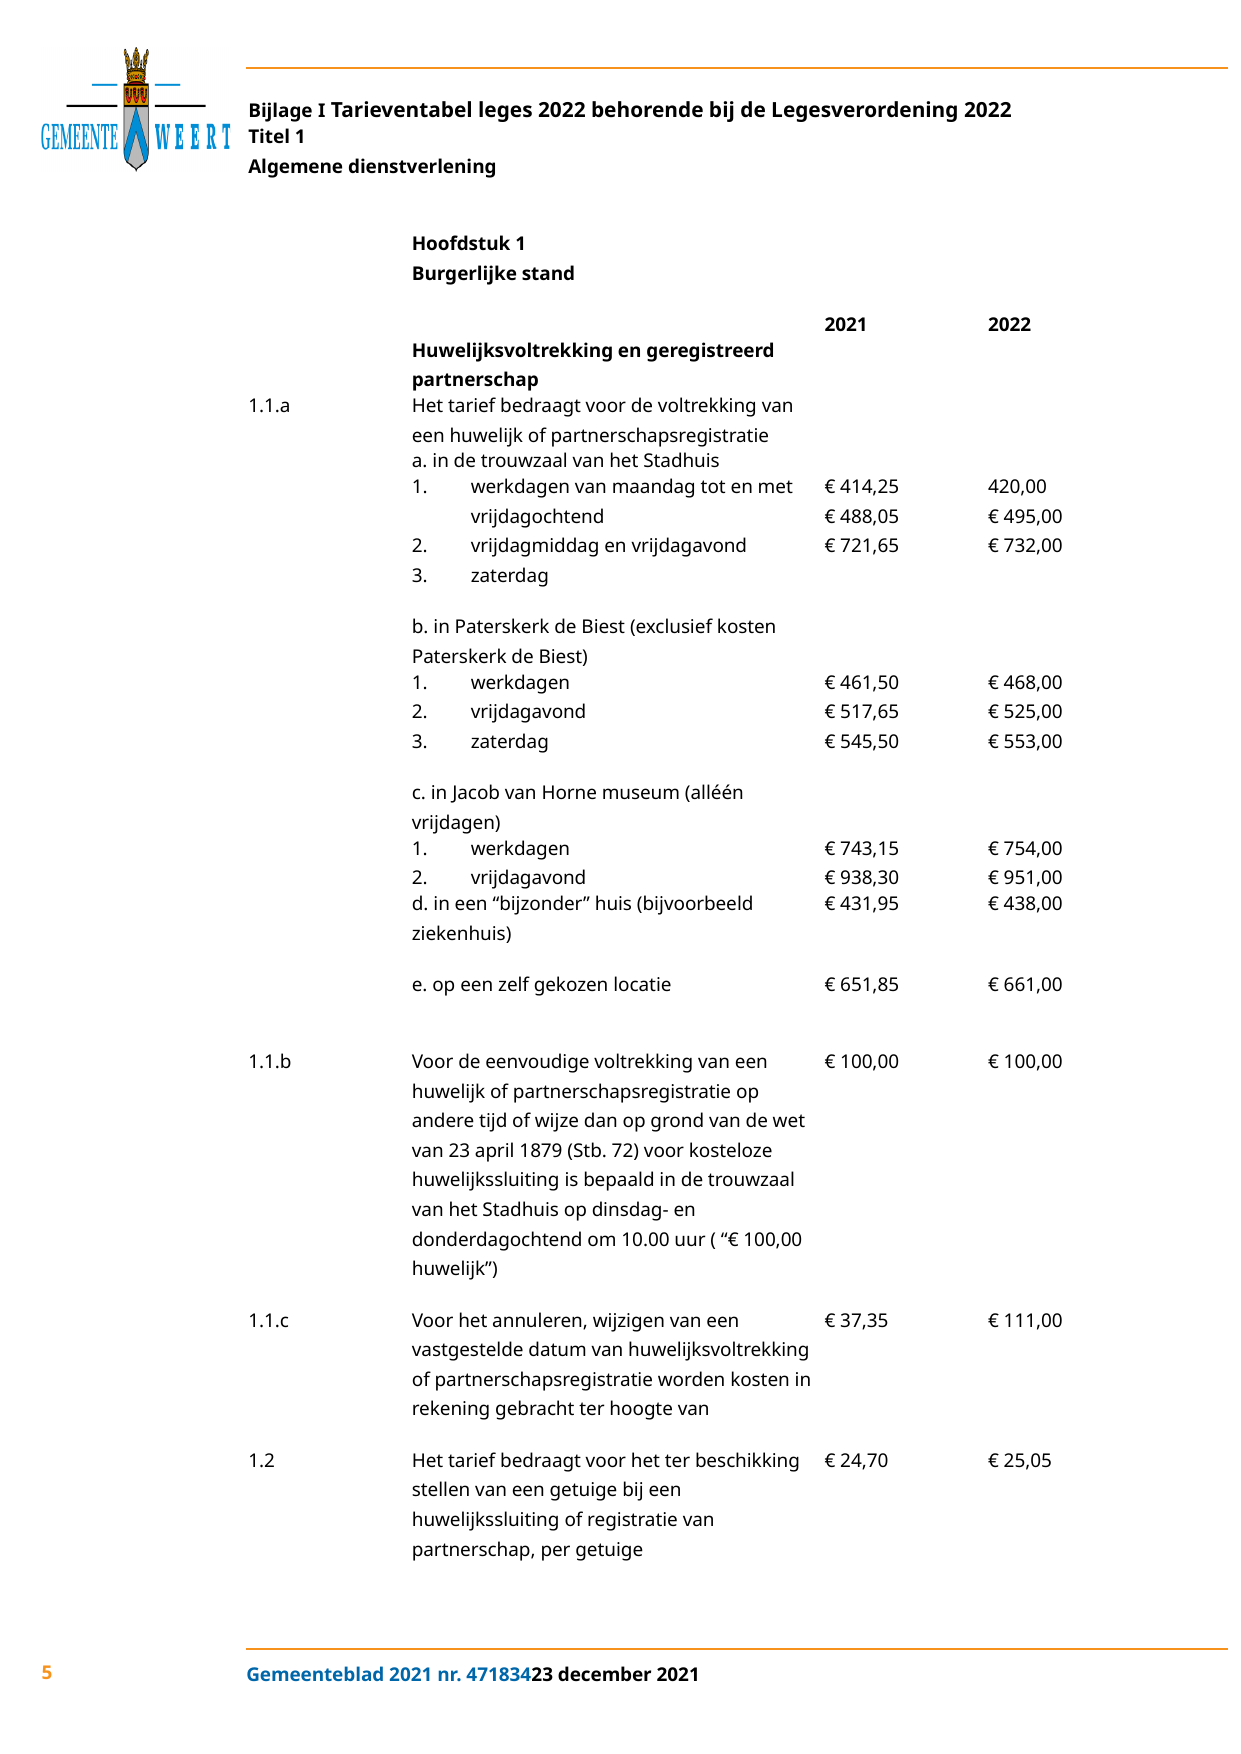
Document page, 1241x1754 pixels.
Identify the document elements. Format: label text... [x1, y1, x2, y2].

table_cell [248, 311, 412, 337]
table_cell [248, 754, 412, 779]
table_cell € 24,70 [824, 1447, 988, 1562]
table_cell [248, 945, 412, 971]
table_cell 2021 [824, 311, 988, 337]
table_cell € 100,00 [988, 1048, 1152, 1281]
table_cell 1.2 [248, 1447, 412, 1562]
table_cell [412, 1421, 824, 1447]
table_cell Huwelijksvoltrekking en geregistreerd partnerschap [412, 337, 824, 392]
table_cell Het tarief bedraagt voor het ter beschikking stellen van een getuige bij een huwelijkssluiting of registratie van partnerschap, per getuige [412, 1447, 824, 1562]
table_cell € 25,05 [988, 1447, 1152, 1562]
table_cell [988, 392, 1152, 448]
table_cell [824, 286, 988, 311]
table_cell [988, 997, 1152, 1023]
table_cell [248, 780, 412, 835]
table_cell werkdagen vrijdagavond [412, 835, 824, 890]
table_cell [248, 614, 412, 669]
table_cell [248, 1421, 412, 1447]
table_cell [988, 1023, 1152, 1048]
table_cell [248, 448, 412, 473]
table_cell [988, 780, 1152, 835]
table_cell € 414,25 € 488,05 € 721,65 [824, 473, 988, 588]
table_cell e. op een zelf gekozen locatie [412, 971, 824, 997]
text Bijlage I Tarieventabel leges 2022 behorende bij de Legesverordening 2022 [248, 95, 1152, 123]
table_cell Voor het annuleren, wijzigen van een vastgestelde datum van huwelijksvoltrekking of partnerschapsregistratie worden kosten in rekening gebracht ter hoogte van [412, 1307, 824, 1421]
table_cell [412, 945, 824, 971]
table_cell d. in een “bijzonder” huis (bijvoorbeeld ziekenhuis) [412, 890, 824, 945]
table_cell [248, 1023, 412, 1048]
table_cell € 100,00 [824, 1048, 988, 1281]
table_cell [412, 286, 824, 311]
table_cell [248, 205, 412, 230]
table_cell 1.1.a [248, 392, 412, 448]
table_cell € 37,35 [824, 1307, 988, 1421]
table_cell € 438,00 [988, 890, 1152, 945]
table_cell [248, 1562, 412, 1587]
table_cell € 468,00 € 525,00 € 553,00 [988, 669, 1152, 754]
table_cell € 651,85 [824, 971, 988, 997]
table_cell 420,00 € 495,00 € 732,00 [988, 473, 1152, 588]
table_cell [248, 1281, 412, 1307]
table_cell werkdagen van maandag tot en met vrijdagochtend vrijdagmiddag en vrijdagavond zaterdag [412, 473, 824, 588]
table_cell [988, 614, 1152, 669]
table_cell [248, 890, 412, 945]
table_cell [988, 754, 1152, 779]
table_cell [248, 588, 412, 613]
table_cell Voor de eenvoudige voltrekking van een huwelijk of partnerschapsregistratie op andere tijd of wijze dan op grond van de wet van 23 april 1879 (Stb. 72) voor kosteloze huwelijkssluiting is bepaald in de trouwzaal van het Stadhuis op dinsdag- en donderdagochtend om 10.00 uur ( “€ 100,00 huwelijk”) [412, 1048, 824, 1281]
table_cell [248, 179, 412, 204]
table_cell [988, 1281, 1152, 1307]
table_cell [248, 337, 412, 392]
table_cell [824, 1281, 988, 1307]
table_cell [824, 754, 988, 779]
table_cell [248, 835, 412, 890]
table_cell [824, 230, 988, 286]
table_cell [824, 588, 988, 613]
table_cell [988, 588, 1152, 613]
table_cell [412, 588, 824, 613]
table_cell [824, 392, 988, 448]
table_cell [412, 754, 824, 779]
table_cell [248, 286, 412, 311]
table_cell [824, 179, 988, 204]
table_cell [988, 1562, 1152, 1587]
table_cell 1.1.b [248, 1048, 412, 1281]
table_cell [824, 205, 988, 230]
table_cell [412, 997, 824, 1023]
table_cell [824, 997, 988, 1023]
table_cell [824, 1421, 988, 1447]
table_cell a. in de trouwzaal van het Stadhuis [412, 448, 824, 473]
table_cell [988, 230, 1152, 286]
table_cell [824, 780, 988, 835]
table_cell Het tarief bedraagt voor de voltrekking van een huwelijk of partnerschapsregistratie [412, 392, 824, 448]
table_cell € 431,95 [824, 890, 988, 945]
table_cell c. in Jacob van Horne museum (alléén vrijdagen) [412, 780, 824, 835]
table_cell € 743,15 € 938,30 [824, 835, 988, 890]
table_cell [988, 448, 1152, 473]
table_cell € 661,00 [988, 971, 1152, 997]
table_cell [824, 337, 988, 392]
table_cell [412, 179, 824, 204]
table_cell 1.1.c [248, 1307, 412, 1421]
table_cell [988, 1421, 1152, 1447]
table_cell [988, 179, 1152, 204]
table_cell € 111,00 [988, 1307, 1152, 1421]
table_cell Hoofdstuk 1 Burgerlijke stand [412, 230, 824, 286]
table_cell [988, 337, 1152, 392]
table_cell [412, 1281, 824, 1307]
picture [41, 47, 231, 172]
table_cell [824, 1562, 988, 1587]
table_cell [248, 971, 412, 997]
table_cell [988, 205, 1152, 230]
table_cell € 754,00 € 951,00 [988, 835, 1152, 890]
table_cell [412, 1023, 824, 1048]
table_cell [412, 205, 824, 230]
table_cell b. in Paterskerk de Biest (exclusief kosten Paterskerk de Biest) [412, 614, 824, 669]
table_cell [248, 230, 412, 286]
table_cell [824, 448, 988, 473]
table_cell werkdagen vrijdagavond zaterdag [412, 669, 824, 754]
table_cell [824, 614, 988, 669]
table_cell [248, 669, 412, 754]
table_cell 2022 [988, 311, 1152, 337]
table_cell € 461,50 € 517,65 € 545,50 [824, 669, 988, 754]
table_cell [988, 945, 1152, 971]
table_cell [248, 997, 412, 1023]
table_cell [988, 286, 1152, 311]
table_cell [412, 1562, 824, 1587]
table_header Titel 1 Algemene dienstverlening [248, 124, 1152, 179]
table_cell [824, 1023, 988, 1048]
table_cell [248, 473, 412, 588]
table_cell [824, 945, 988, 971]
table_cell [412, 311, 824, 337]
